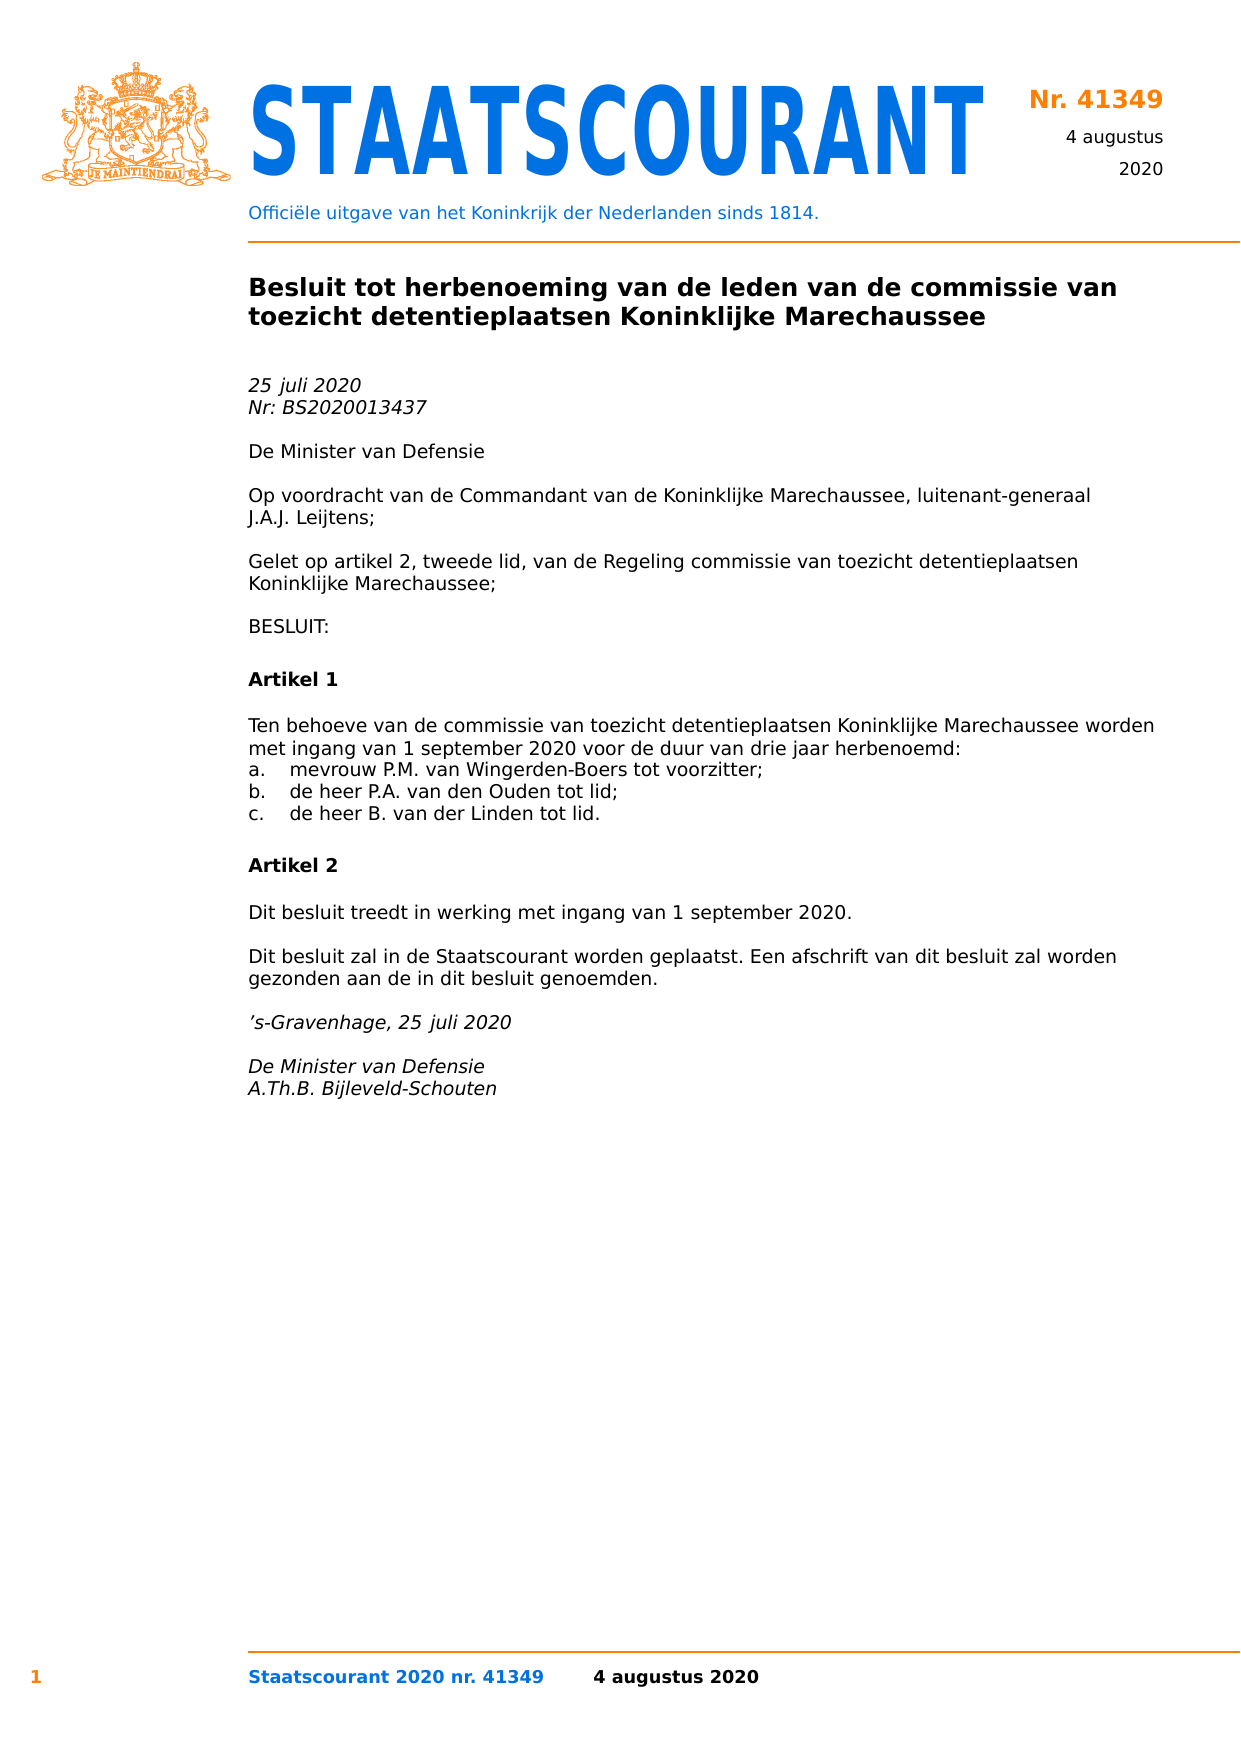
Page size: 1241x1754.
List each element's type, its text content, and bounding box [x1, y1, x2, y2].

subtitle Artikel 2 [248, 855, 1163, 877]
text Dit besluit zal in de Staatscourant worden geplaatst. Een afschrift van dit besluit zal worden gezonden aan de in dit besluit genoemden. [248, 946, 1163, 990]
text Ten behoeve van de commissie van toezicht detentieplaatsen Koninklijke Marechaussee worden met ingang van 1 september 2020 voor de duur van drie jaar herbenoemd: [248, 715, 1163, 759]
table_header [25, 62, 248, 241]
text b. de heer P.A. van den Ouden tot lid; [248, 781, 1163, 803]
table_cell Officiële uitgave van het Koninkrijk der Nederlanden sinds 1814. [248, 203, 1240, 241]
text c. de heer B. van der Linden tot lid. [248, 803, 1163, 825]
text 25 juli 2020 [248, 375, 1163, 397]
text Gelet op artikel 2, tweede lid, van de Regeling commissie van toezicht detentieplaatsen Koninklijke Marechaussee; [248, 551, 1163, 594]
text Nr: BS2020013437 [248, 397, 1163, 419]
text De Minister van Defensie [248, 441, 1163, 463]
table_cell 4 augustus [998, 121, 1240, 153]
table_cell 2020 [998, 153, 1240, 203]
picture [41, 62, 231, 186]
text De Minister van Defensie A.Th.B. Bijleveld-Schouten [248, 1056, 1163, 1100]
text Dit besluit treedt in werking met ingang van 1 september 2020. [248, 902, 1163, 924]
text Op voordracht van de Commandant van de Koninklijke Marechaussee, luitenant-generaal J.A.J. Leijtens; [248, 485, 1163, 529]
subtitle Artikel 1 [248, 668, 1163, 690]
table_header Nr. 41349 [998, 62, 1240, 121]
text BESLUIT: [248, 616, 1163, 638]
text a. mevrouw P.M. van Wingerden-Boers tot voorzitter; [248, 759, 1163, 781]
text ’s-Gravenhage, 25 juli 2020 [248, 1012, 1163, 1034]
table_header STAATSCOURANT [248, 62, 998, 203]
subtitle Besluit tot herbenoeming van de leden van de commissie van toezicht detentieplaatsen Koninklijke Marechaussee [248, 273, 1163, 331]
